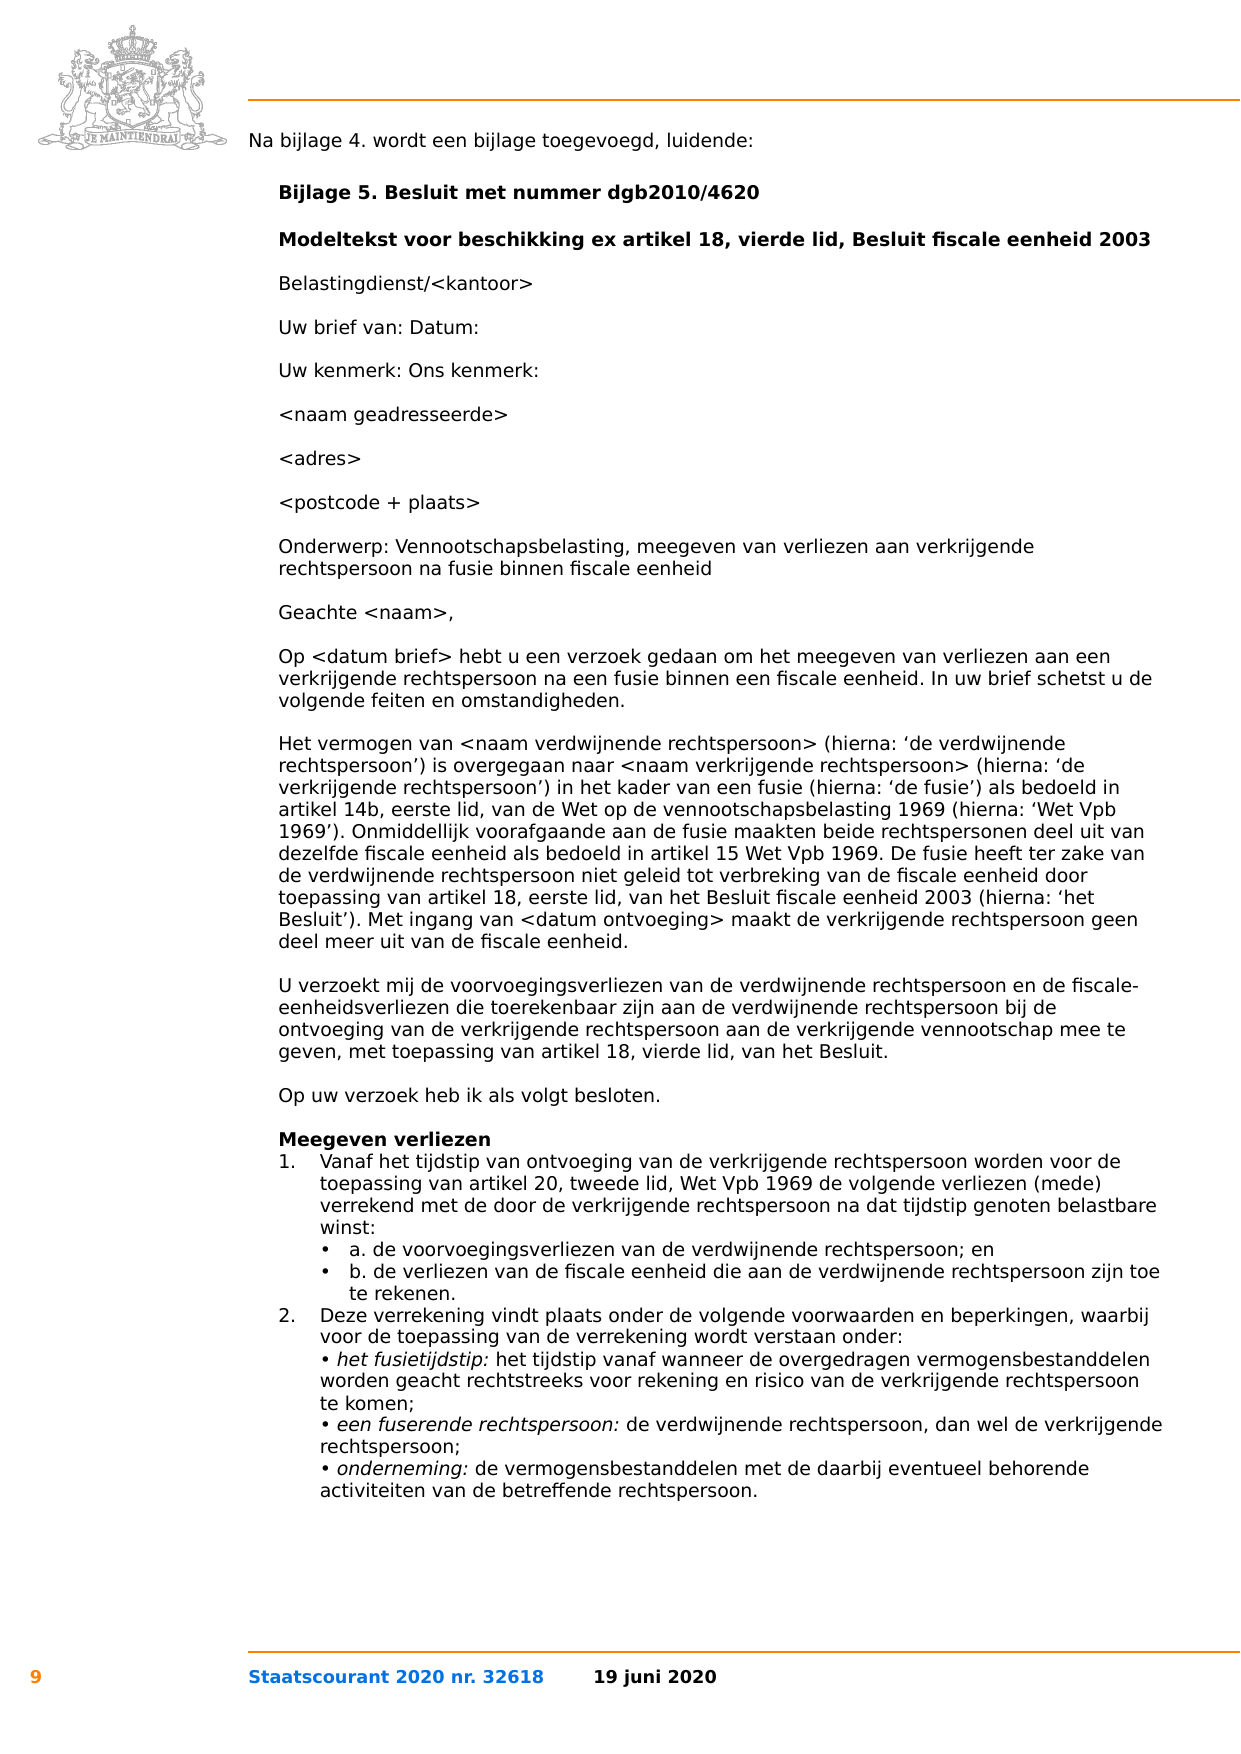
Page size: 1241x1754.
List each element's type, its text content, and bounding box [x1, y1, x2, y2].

subtitle Meegeven verliezen [278, 1129, 1163, 1151]
text 1. Vanaf het tijdstip van ontvoeging van de verkrijgende rechtspersoon worden voor de toepassing van artikel 20, tweede lid, Wet Vpb 1969 de volgende verliezen (mede) verrekend met de door de verkrijgende rechtspersoon na dat tijdstip genoten belastbare winst: [278, 1151, 1163, 1238]
text 2. Deze verrekening vindt plaats onder de volgende voorwaarden en beperkingen, waarbij voor de toepassing van de verrekening wordt verstaan onder: [278, 1304, 1163, 1348]
text Uw brief van: Datum: [278, 317, 1163, 338]
text • b. de verliezen van de fiscale eenheid die aan de verdwijnende rechtspersoon zijn toe te rekenen. [319, 1261, 1163, 1304]
text • het fusietijdstip: het tijdstip vanaf wanneer de overgedragen vermogensbestanddelen worden geacht rechtstreeks voor rekening en risico van de verkrijgende rechtspersoon te komen; [319, 1348, 1163, 1414]
text Uw kenmerk: Ons kenmerk: [278, 360, 1163, 382]
text Op uw verzoek heb ik als volgt besloten. [278, 1085, 1163, 1107]
text <naam geadresseerde> [278, 404, 1163, 426]
text U verzoekt mij de voorvoegingsverliezen van de verdwijnende rechtspersoon en de fiscale-eenheidsverliezen die toerekenbaar zijn aan de verdwijnende rechtspersoon bij de ontvoeging van de verkrijgende rechtspersoon aan de verkrijgende vennootschap mee te geven, met toepassing van artikel 18, vierde lid, van het Besluit. [278, 975, 1163, 1063]
text • een fuserende rechtspersoon: de verdwijnende rechtspersoon, dan wel de verkrijgende rechtspersoon; [319, 1414, 1163, 1458]
subtitle Bijlage 5. Besluit met nummer dgb2010/4620 [278, 182, 1163, 204]
text Na bijlage 4. wordt een bijlage toegevoegd, luidende: [248, 130, 1163, 152]
text • onderneming: de vermogensbestanddelen met de daarbij eventueel behorende activiteiten van de betreffende rechtspersoon. [319, 1458, 1163, 1502]
text Onderwerp: Vennootschapsbelasting, meegeven van verliezen aan verkrijgende rechtspersoon na fusie binnen fiscale eenheid [278, 536, 1163, 580]
text Modeltekst voor beschikking ex artikel 18, vierde lid, Besluit fiscale eenheid 2003 [278, 229, 1163, 251]
text Het vermogen van <naam verdwijnende rechtspersoon> (hierna: ‘de verdwijnende rechtspersoon’) is overgegaan naar <naam verkrijgende rechtspersoon> (hierna: ‘de verkrijgende rechtspersoon’) in het kader van een fusie (hierna: ‘de fusie’) als bedoeld in artikel 14b, eerste lid, van de Wet op de vennootschapsbelasting 1969 (hierna: ‘Wet Vpb 1969’). Onmiddellijk voorafgaande aan de fusie maakten beide rechtspersonen deel uit van dezelfde fiscale eenheid als bedoeld in artikel 15 Wet Vpb 1969. De fusie heeft ter zake van de verdwijnende rechtspersoon niet geleid tot verbreking van de fiscale eenheid door toepassing van artikel 18, eerste lid, van het Besluit fiscale eenheid 2003 (hierna: ‘het Besluit’). Met ingang van <datum ontvoeging> maakt de verkrijgende rechtspersoon geen deel meer uit van de fiscale eenheid. [278, 733, 1163, 953]
text Belastingdienst/<kantoor> [278, 273, 1163, 295]
text Op <datum brief> hebt u een verzoek gedaan om het meegeven van verliezen aan een verkrijgende rechtspersoon na een fusie binnen een fiscale eenheid. In uw brief schetst u de volgende feiten en omstandigheden. [278, 646, 1163, 711]
text <adres> [278, 448, 1163, 470]
picture [38, 25, 227, 150]
text <postcode + plaats> [278, 492, 1163, 514]
text • a. de voorvoegingsverliezen van de verdwijnende rechtspersoon; en [319, 1238, 1163, 1261]
text Geachte <naam>, [278, 602, 1163, 624]
